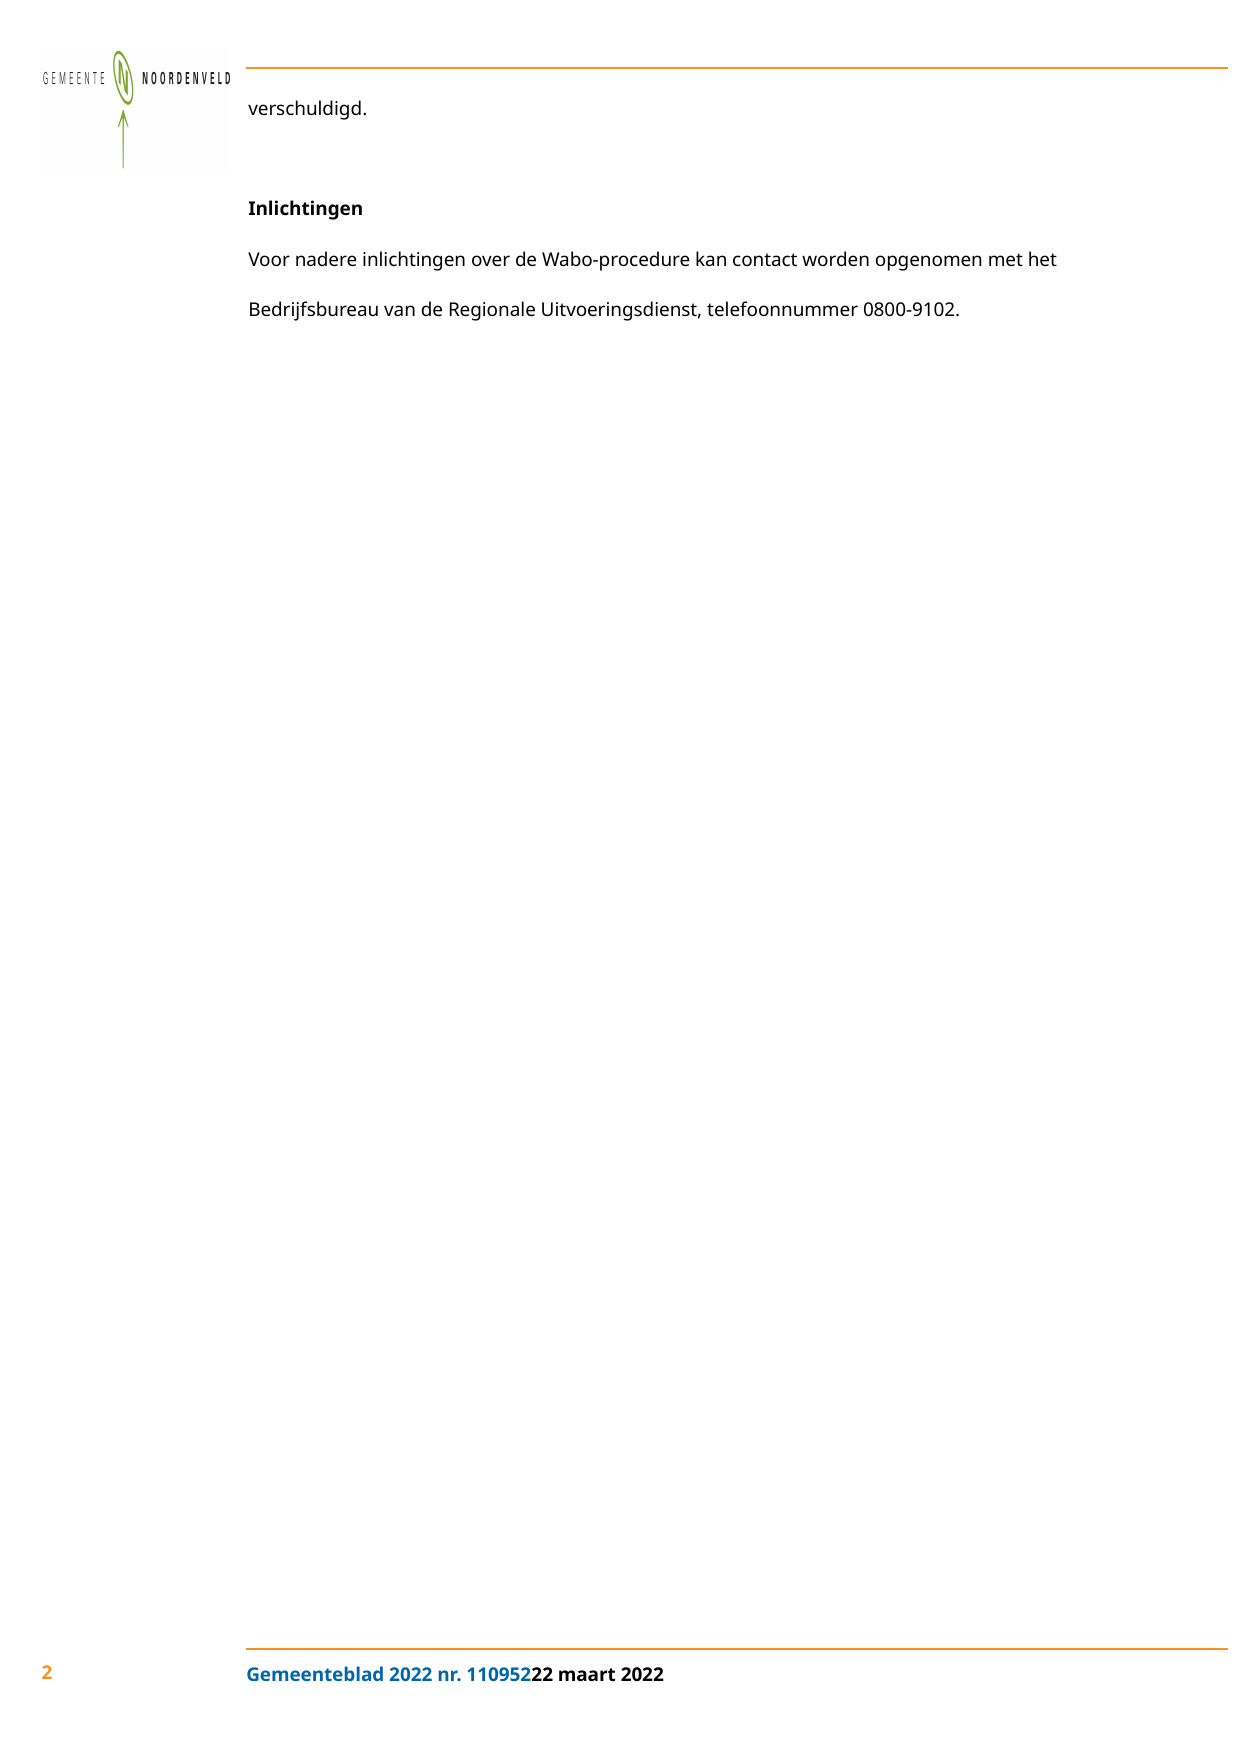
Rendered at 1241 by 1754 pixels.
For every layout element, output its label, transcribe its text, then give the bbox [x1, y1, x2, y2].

text Bedrijfsbureau van de Regionale Uitvoeringsdienst, telefoonnummer 0800-9102. [248, 296, 1152, 322]
text Inlichtingen [248, 196, 1152, 221]
text Voor nadere inlichtingen over de Wabo-procedure kan contact worden opgenomen met het [248, 246, 1152, 272]
picture [41, 47, 231, 172]
text verschuldigd. [248, 95, 1152, 121]
